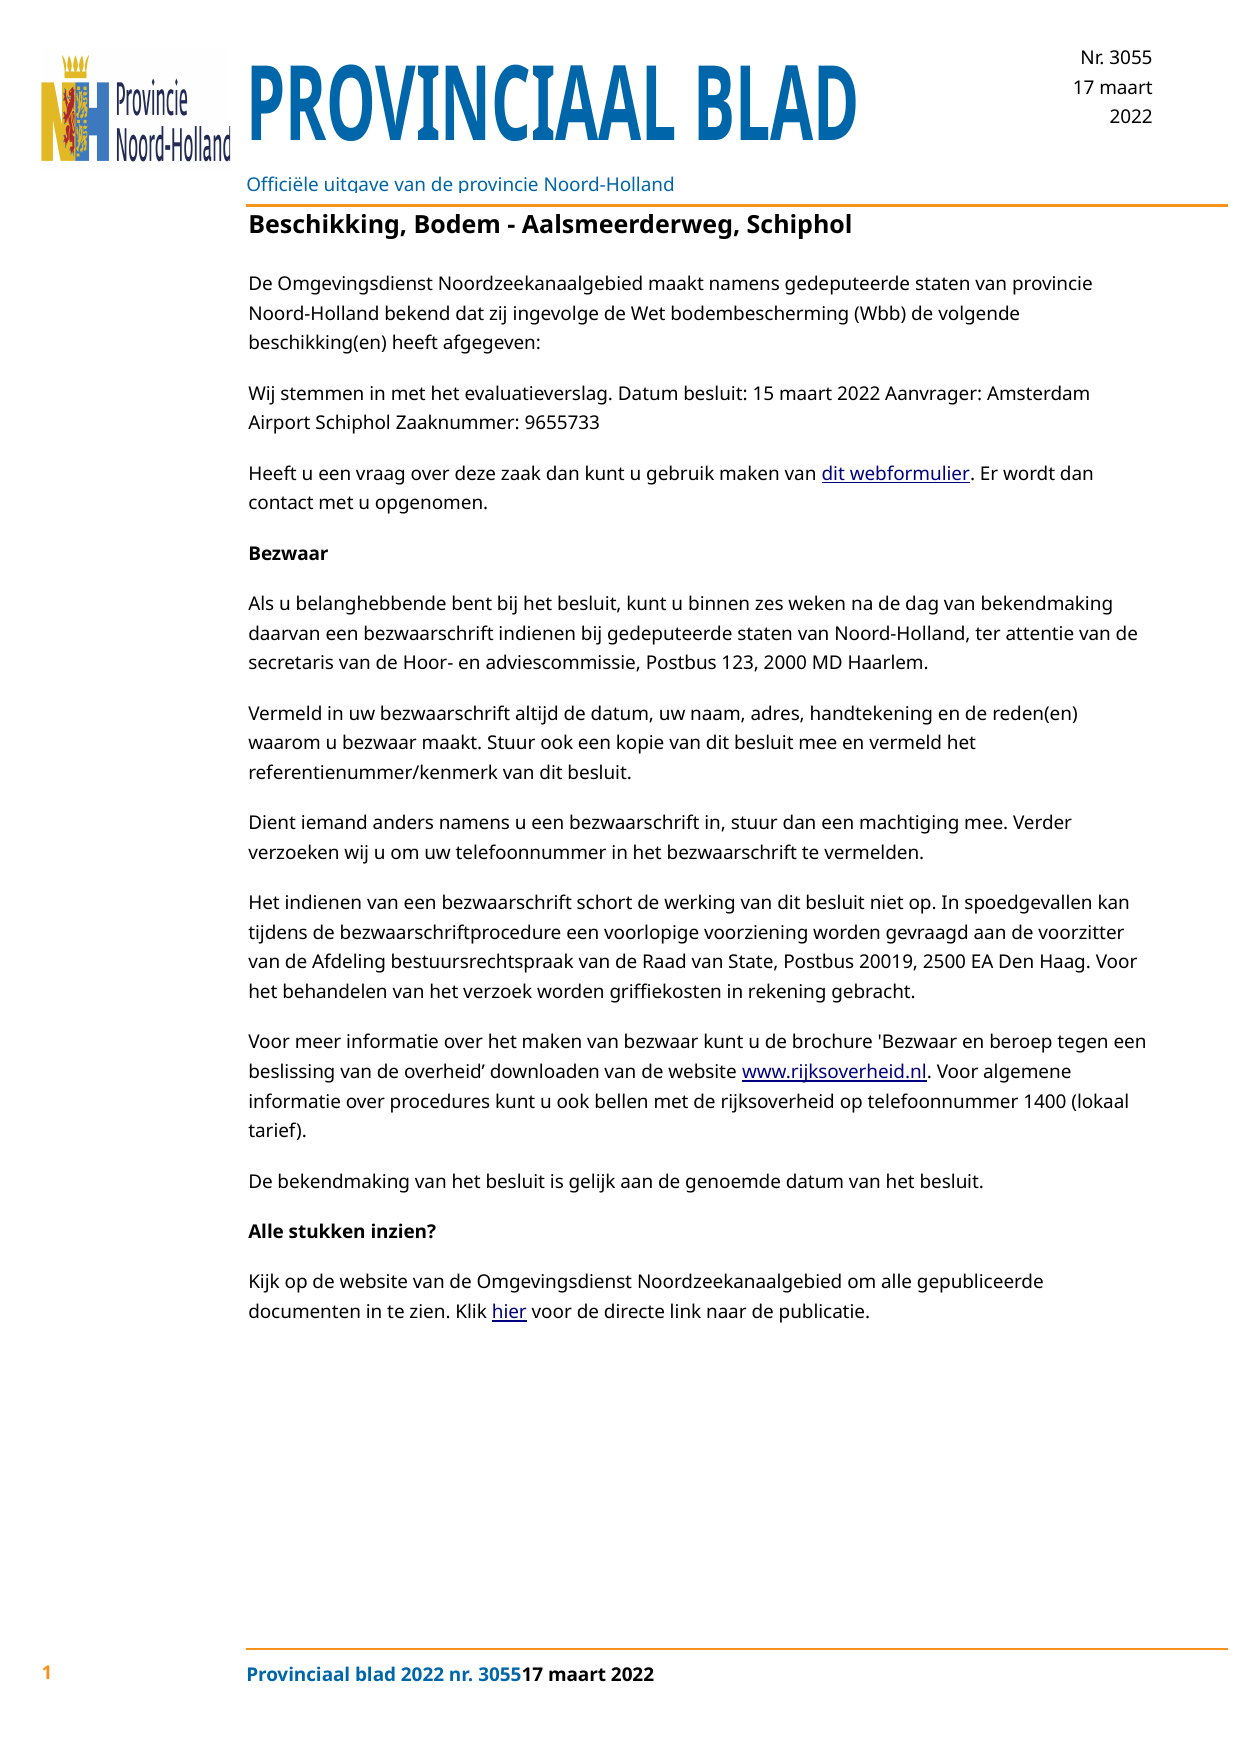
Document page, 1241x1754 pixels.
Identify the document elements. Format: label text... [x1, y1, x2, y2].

text Vermeld in uw bezwaarschrift altijd de datum, uw naam, adres, handtekening en de reden(en) waarom u bezwaar maakt. Stuur ook een kopie van dit besluit mee en vermeld het referentienummer/kenmerk van dit besluit. [248, 700, 1152, 785]
text Heeft u een vraag over deze zaak dan kunt u gebruik maken van dit webformulier. Er wordt dan contact met u opgenomen. [248, 460, 1152, 515]
text Alle stukken inzien? [248, 1218, 1152, 1244]
picture [41, 47, 231, 172]
text Wij stemmen in met het evaluatieverslag. Datum besluit: 15 maart 2022 Aanvrager: Amsterdam Airport Schiphol Zaaknummer: 9655733 [248, 380, 1152, 435]
text Het indienen van een bezwaarschrift schort de werking van dit besluit niet op. In spoedgevallen kan tijdens de bezwaarschriftprocedure een voorlopige voorziening worden gevraagd aan de voorzitter van de Afdeling bestuursrechtspraak van de Raad van State, Postbus 20019, 2500 EA Den Haag. Voor het behandelen van het verzoek worden griffiekosten in rekening gebracht. [248, 889, 1152, 1004]
text Beschikking, Bodem - Aalsmeerderweg, Schiphol [248, 207, 1152, 241]
text Bezwaar [248, 540, 1152, 566]
text De Omgevingsdienst Noordzeekanaalgebied maakt namens gedeputeerde staten van provincie Noord-Holland bekend dat zij ingevolge de Wet bodembescherming (Wbb) de volgende beschikking(en) heeft afgegeven: [248, 270, 1152, 355]
text Voor meer informatie over het maken van bezwaar kunt u de brochure 'Bezwaar en beroep tegen een beslissing van de overheid’ downloaden van de website www.rijksoverheid.nl. Voor algemene informatie over procedures kunt u ook bellen met de rijksoverheid op telefoonnummer 1400 (lokaal tarief). [248, 1029, 1152, 1143]
text Als u belanghebbende bent bij het besluit, kunt u binnen zes weken na de dag van bekendmaking daarvan een bezwaarschrift indienen bij gedeputeerde staten van Noord-Holland, ter attentie van de secretaris van de Hoor- en adviescommissie, Postbus 123, 2000 MD Haarlem. [248, 590, 1152, 675]
text De bekendmaking van het besluit is gelijk aan de genoemde datum van het besluit. [248, 1168, 1152, 1193]
text Kijk op de website van de Omgevingsdienst Noordzeekanaalgebied om alle gepubliceerde documenten in te zien. Klik hier voor de directe link naar de publicatie. [248, 1269, 1152, 1324]
text Dient iemand anders namens u een bezwaarschrift in, stuur dan een machtiging mee. Verder verzoeken wij u om uw telefoonnummer in het bezwaarschrift te vermelden. [248, 809, 1152, 865]
